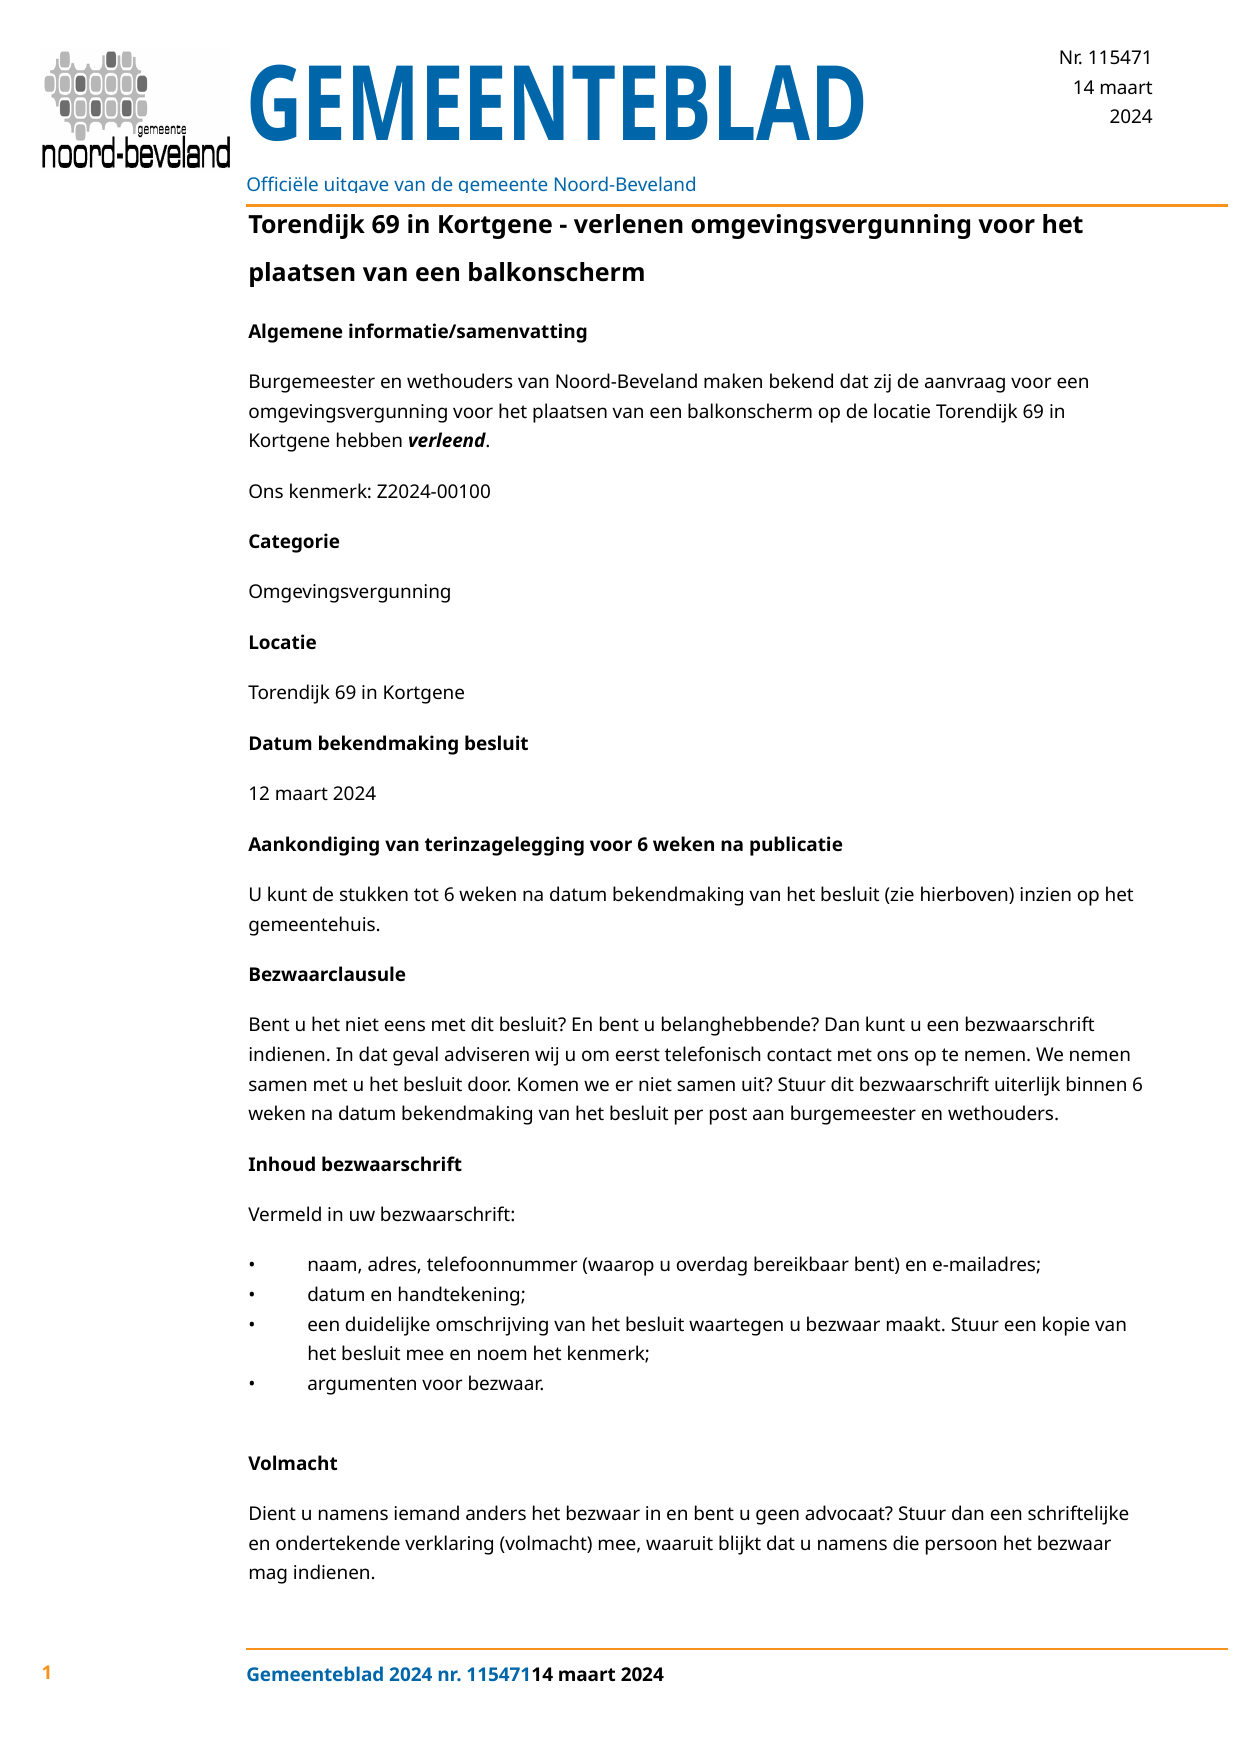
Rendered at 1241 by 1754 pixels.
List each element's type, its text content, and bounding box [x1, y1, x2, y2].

text 12 maart 2024 [248, 780, 1152, 806]
picture [41, 47, 231, 172]
text Categorie [248, 528, 1152, 554]
text Burgemeester en wethouders van Noord-Beveland maken bekend dat zij de aanvraag voor een omgevingsvergunning voor het plaatsen van een balkonscherm op de locatie Torendijk 69 in Kortgene hebben verleend. [248, 368, 1152, 453]
list argumenten voor bezwaar. [248, 1370, 1152, 1396]
text Bent u het niet eens met dit besluit? En bent u belanghebbende? Dan kunt u een bezwaarschrift indienen. In dat geval adviseren wij u om eerst telefonisch contact met ons op te nemen. We nemen samen met u het besluit door. Komen we er niet samen uit? Stuur dit bezwaarschrift uiterlijk binnen 6 weken na datum bekendmaking van het besluit per post aan burgemeester en wethouders. [248, 1012, 1152, 1126]
text Dient u namens iemand anders het bezwaar in en bent u geen advocaat? Stuur dan een schriftelijke en ondertekende verklaring (volmacht) mee, waaruit blijkt dat u namens die persoon het bezwaar mag indienen. [248, 1500, 1152, 1585]
text U kunt de stukken tot 6 weken na datum bekendmaking van het besluit (zie hierboven) inzien op het gemeentehuis. [248, 881, 1152, 937]
text Bezwaarclausule [248, 961, 1152, 987]
list datum en handtekening; [248, 1281, 1152, 1307]
text Vermeld in uw bezwaarschrift: [248, 1201, 1152, 1227]
text Datum bekendmaking besluit [248, 730, 1152, 756]
text Omgevingsvergunning [248, 579, 1152, 604]
list naam, adres, telefoonnummer (waarop u overdag bereikbaar bent) en e-mailadres; [248, 1252, 1152, 1277]
text Volmacht [248, 1450, 1152, 1476]
text Torendijk 69 in Kortgene [248, 679, 1152, 705]
text Locatie [248, 629, 1152, 655]
text Inhoud bezwaarschrift [248, 1151, 1152, 1177]
text Torendijk 69 in Kortgene - verlenen omgevingsvergunning voor het plaatsen van een balkonscherm [248, 207, 1152, 288]
text Ons kenmerk: Z2024-00100 [248, 478, 1152, 504]
text Aankondiging van terinzagelegging voor 6 weken na publicatie [248, 831, 1152, 857]
list een duidelijke omschrijving van het besluit waartegen u bezwaar maakt. Stuur een kopie van het besluit mee en noem het kenmerk; [248, 1311, 1152, 1366]
text Algemene informatie/samenvatting [248, 318, 1152, 344]
